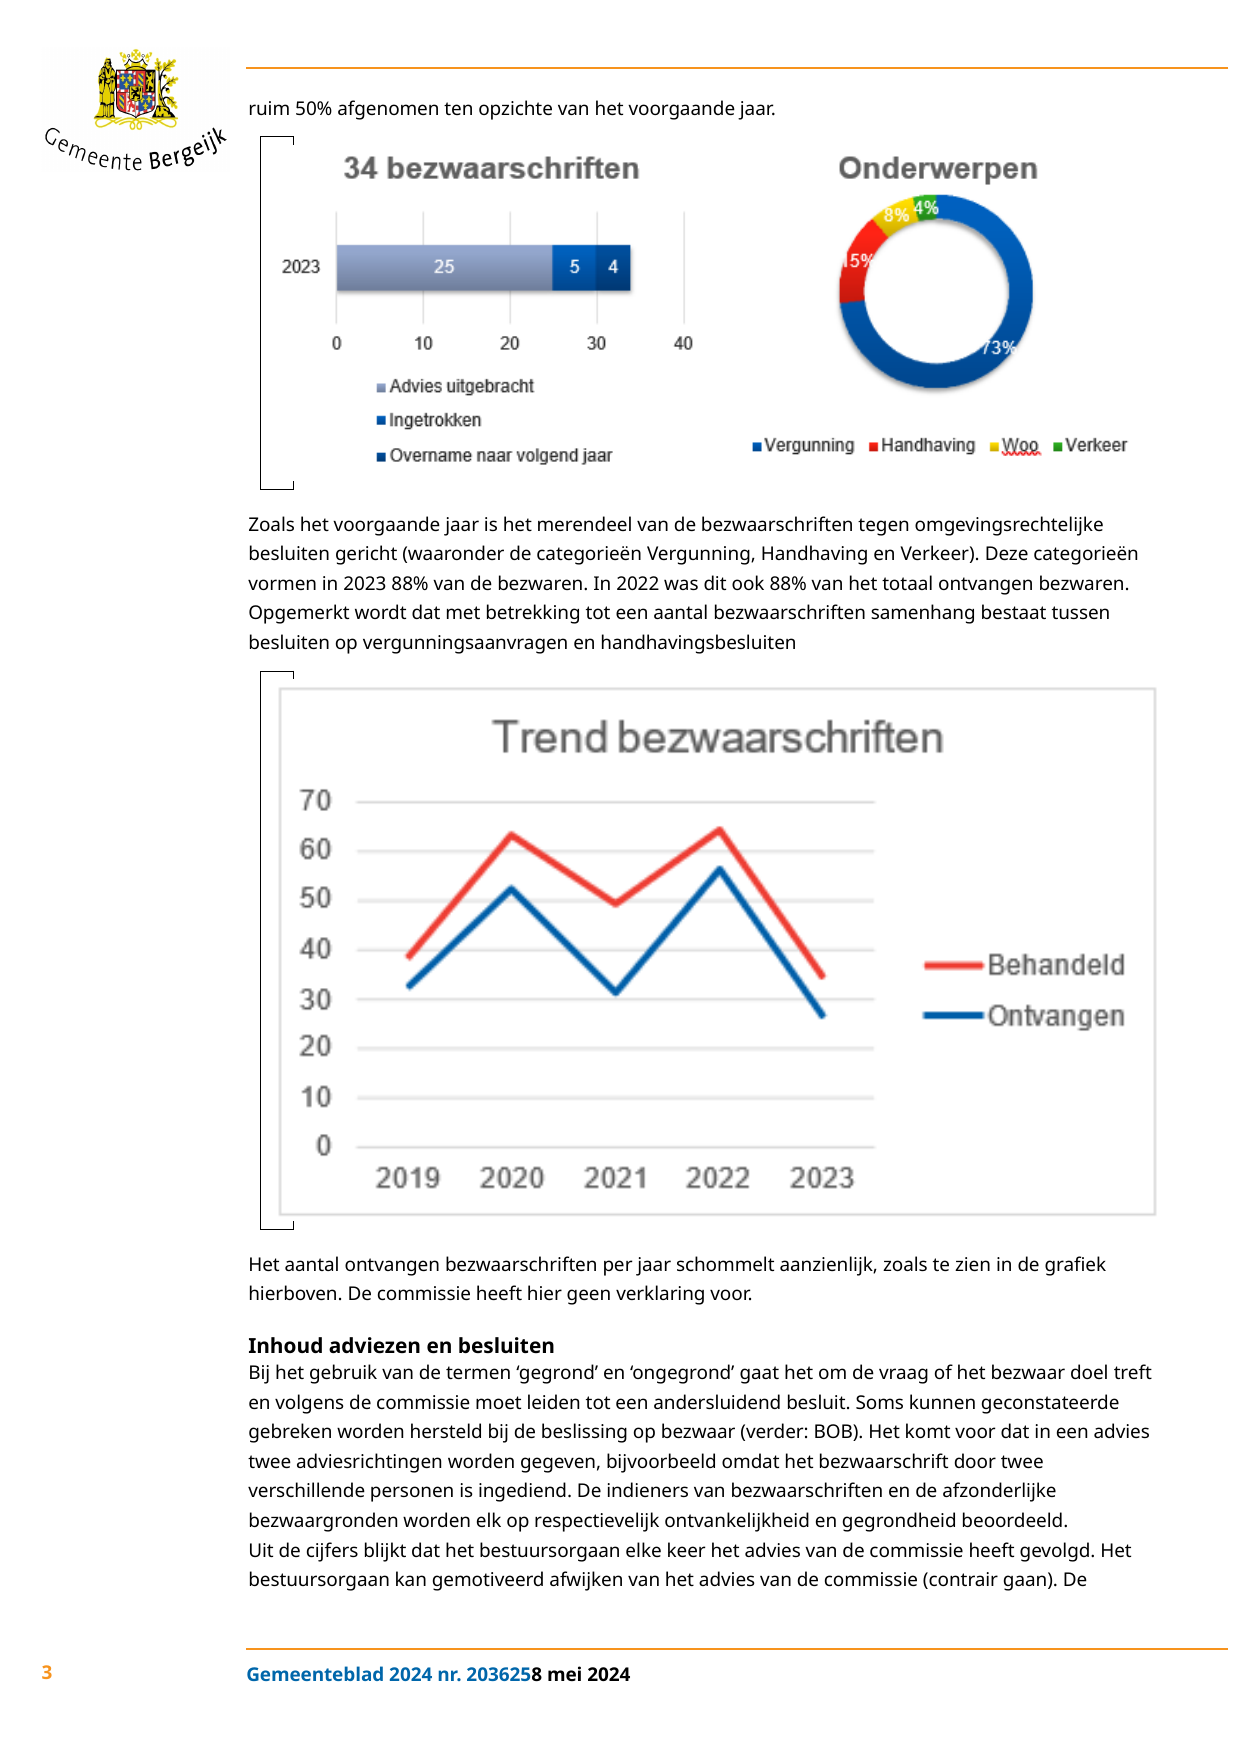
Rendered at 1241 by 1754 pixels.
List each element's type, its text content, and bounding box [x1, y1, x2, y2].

text ruim 50% afgenomen ten opzichte van het voorgaande jaar. [248, 95, 1152, 121]
text Uit de cijfers blijkt dat het bestuursorgaan elke keer het advies van de commissie heeft gevolgd. Het bestuursorgaan kan gemotiveerd afwijken van het advies van de commissie (contrair gaan). De [248, 1537, 1152, 1592]
text Opgemerkt wordt dat met betrekking tot een aantal bezwaarschriften samenhang bestaat tussen besluiten op vergunningsaanvragen en handhavingsbesluiten [248, 599, 1152, 655]
picture [268, 679, 1173, 1221]
picture [268, 145, 1173, 481]
text Bij het gebruik van de termen ‘gegrond’ en ‘ongegrond’ gaat het om de vraag of het bezwaar doel treft en volgens de commissie moet leiden tot een andersluidend besluit. Soms kunnen geconstateerde gebreken worden hersteld bij de beslissing op bezwaar (verder: BOB). Het komt voor dat in een advies twee adviesrichtingen worden gegeven, bijvoorbeeld omdat het bezwaarschrift door twee verschillende personen is ingediend. De indieners van bezwaarschriften en de afzonderlijke bezwaargronden worden elk op respectievelijk ontvankelijkheid en gegrondheid beoordeeld. [248, 1359, 1152, 1533]
text Het aantal ontvangen bezwaarschriften per jaar schommelt aanzienlijk, zoals te zien in de grafiek hierboven. De commissie heeft hier geen verklaring voor. [248, 1251, 1152, 1306]
text Inhoud adviezen en besluiten [248, 1331, 1152, 1359]
text Zoals het voorgaande jaar is het merendeel van de bezwaarschriften tegen omgevingsrechtelijke besluiten gericht (waaronder de categorieën Vergunning, Handhaving en Verkeer). Deze categorieën vormen in 2023 88% van de bezwaren. In 2022 was dit ook 88% van het totaal ontvangen bezwaren. [248, 511, 1152, 596]
picture [41, 47, 231, 172]
